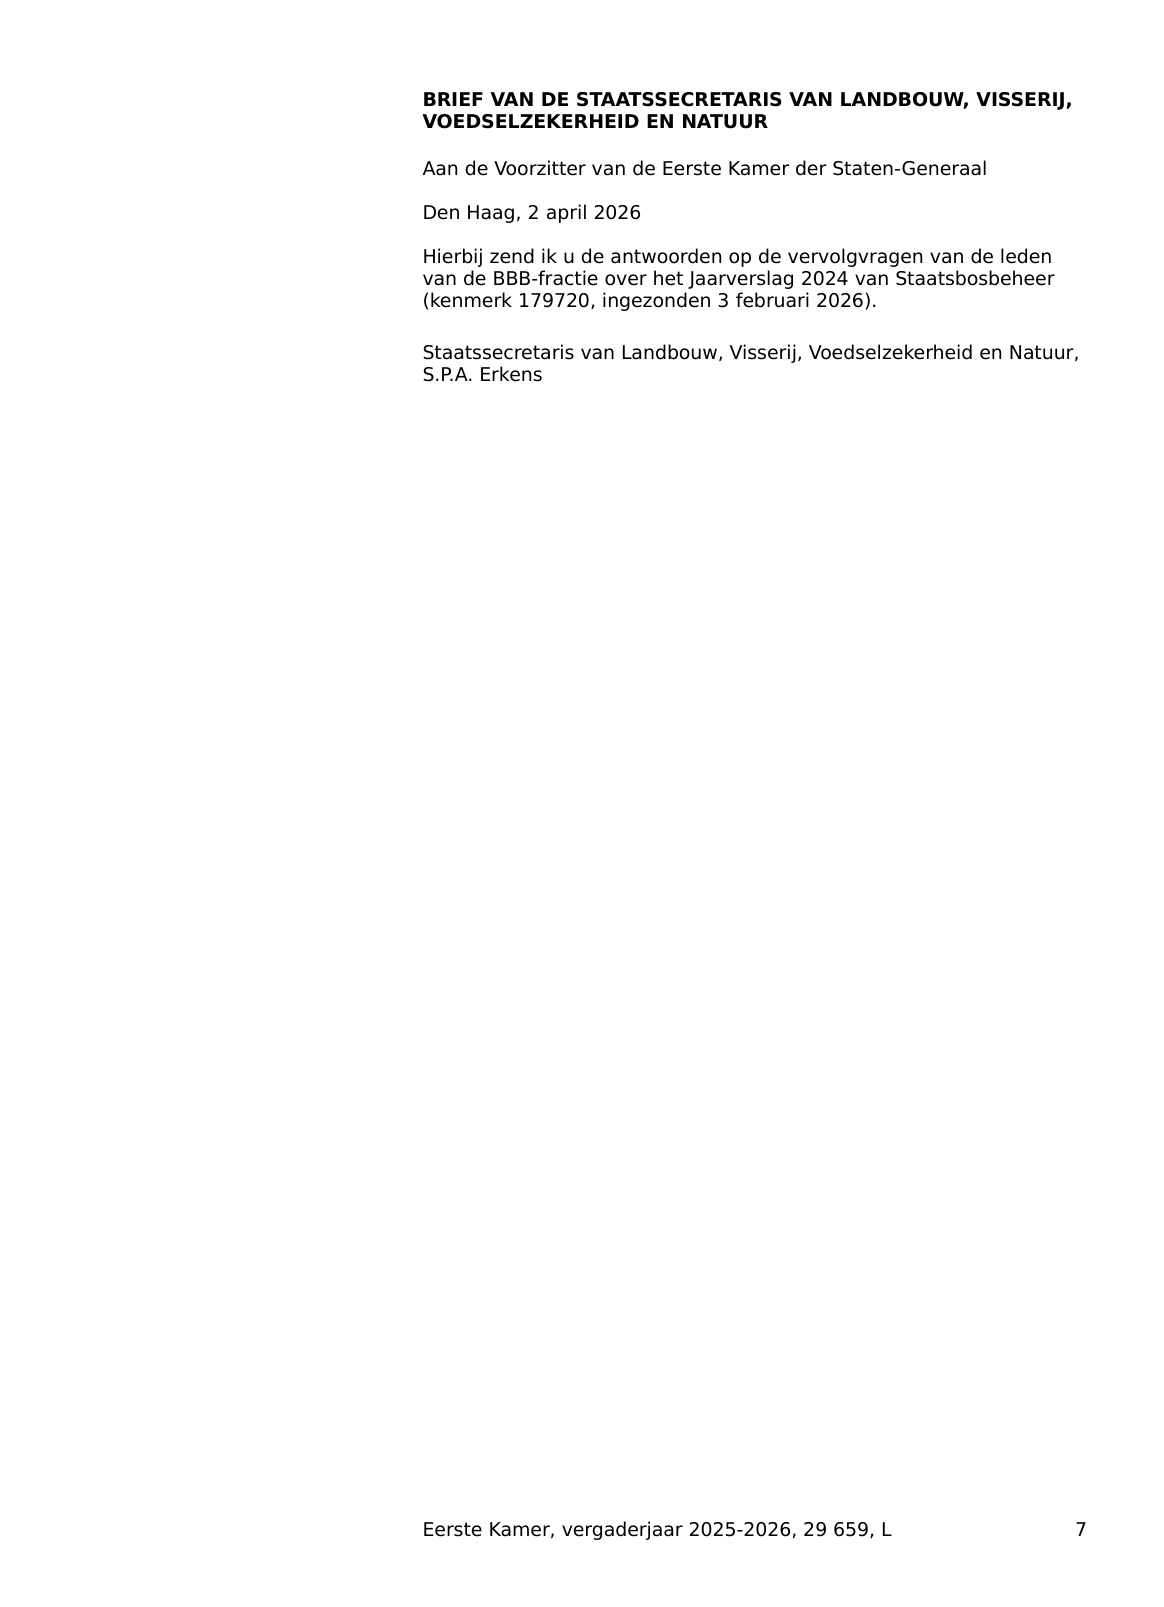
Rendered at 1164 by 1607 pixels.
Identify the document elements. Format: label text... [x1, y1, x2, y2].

text Staatssecretaris van Landbouw, Visserij, Voedselzekerheid en Natuur, S.P.A. Erkens [422, 342, 1087, 386]
text Hierbij zend ik u de antwoorden op de vervolgvragen van de leden van de BBB-fractie over het Jaarverslag 2024 van Staatsbosbeheer (kenmerk 179720, ingezonden 3 februari 2026). [422, 246, 1087, 312]
text Aan de Voorzitter van de Eerste Kamer der Staten-Generaal [422, 158, 1087, 180]
text Den Haag, 2 april 2026 [422, 202, 1087, 224]
subtitle BRIEF VAN DE STAATSSECRETARIS VAN LANDBOUW, VISSERIJ, VOEDSELZEKERHEID EN NATUUR [422, 89, 1087, 133]
